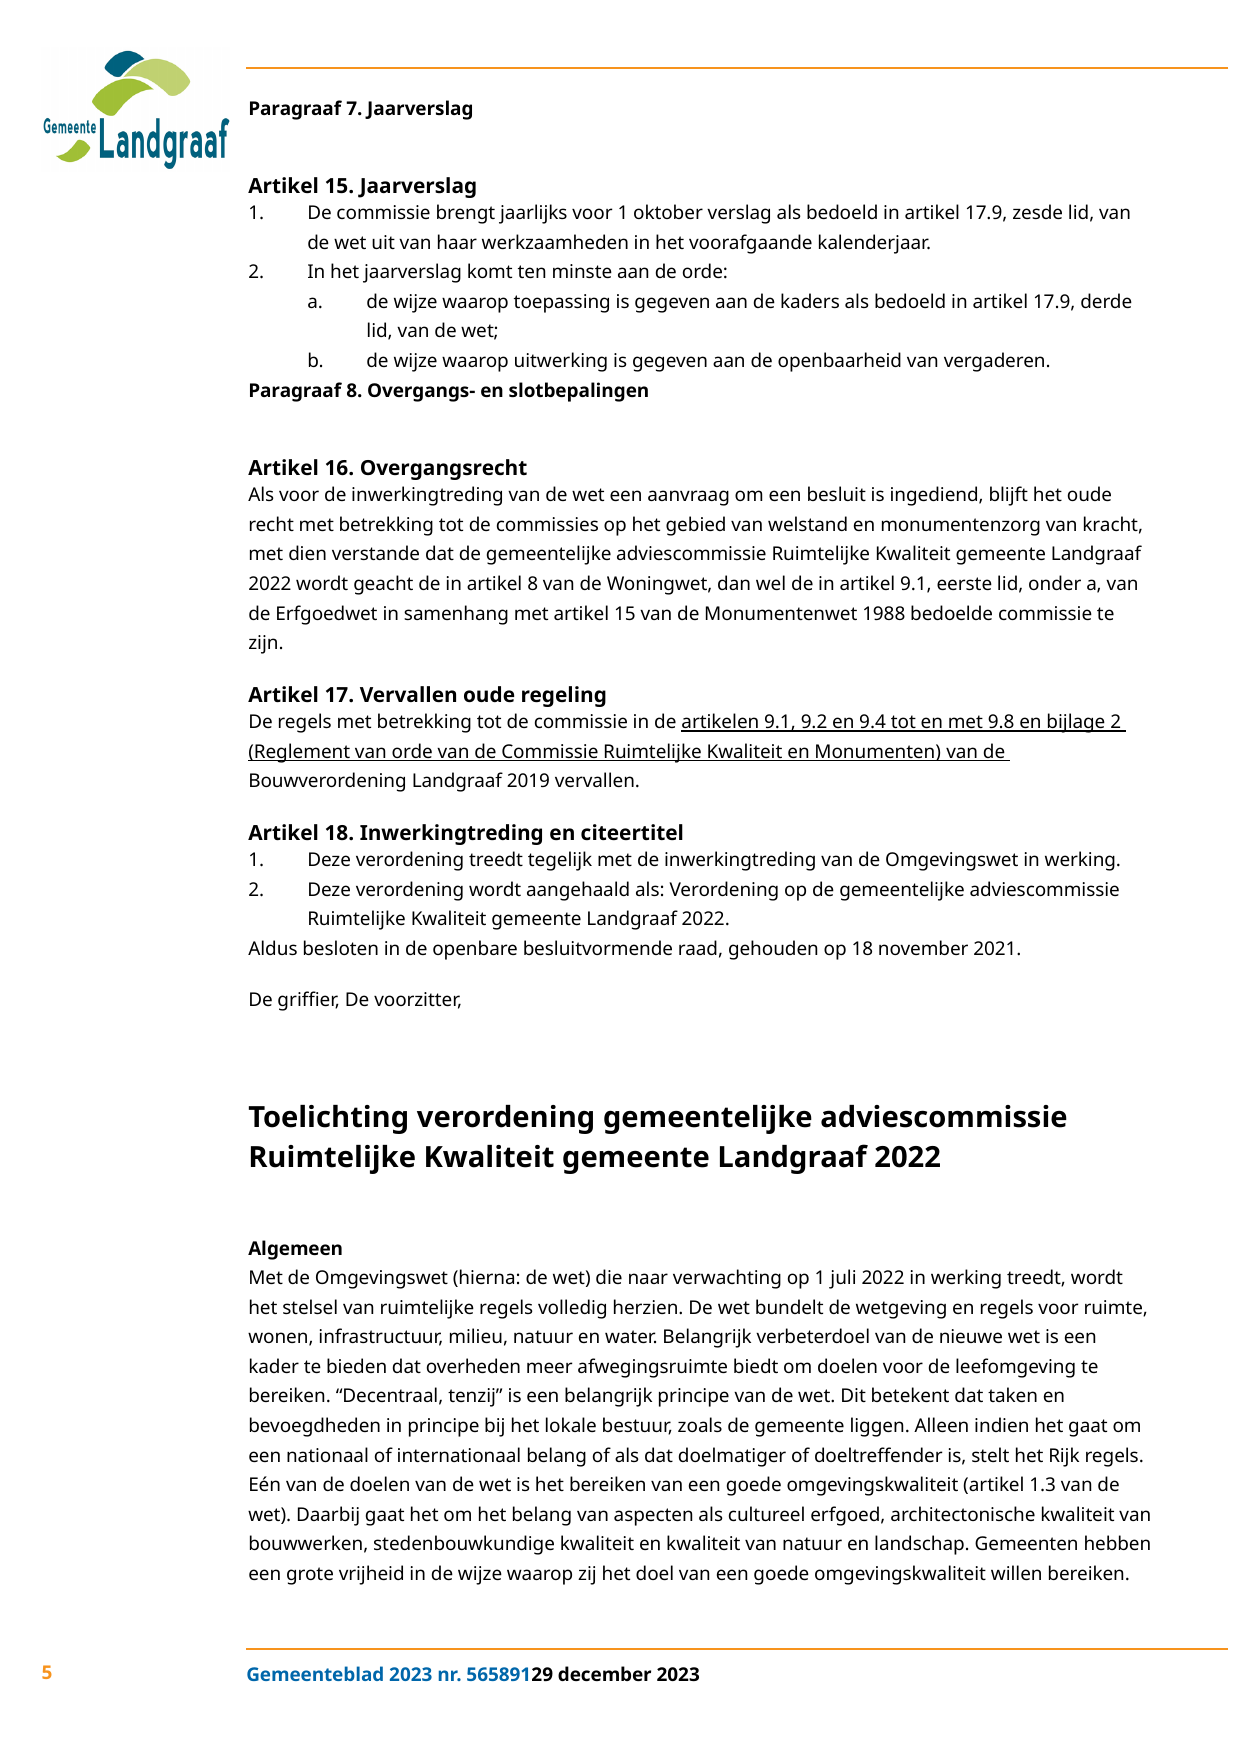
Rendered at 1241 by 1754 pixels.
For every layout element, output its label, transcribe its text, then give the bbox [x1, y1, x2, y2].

list de wijze waarop toepassing is gegeven aan de kaders als bedoeld in artikel 17.9, derde lid, van de wet; [307, 288, 1152, 343]
text De griffier, De voorzitter, [248, 986, 1152, 1012]
text Algemeen [248, 1235, 1152, 1261]
text De regels met betrekking tot de commissie in de artikelen 9.1, 9.2 en 9.4 tot en met 9.8 en bijlage 2 (Reglement van orde van de Commissie Ruimtelijke Kwaliteit en Monumenten) van de Bouwverordening Landgraaf 2019 vervallen. [248, 708, 1152, 793]
text Toelichting verordening gemeentelijke adviescommissie Ruimtelijke Kwaliteit gemeente Landgraaf 2022 [248, 1097, 1152, 1176]
text Aldus besloten in de openbare besluitvormende raad, gehouden op 18 november 2021. [248, 935, 1152, 961]
text Als voor de inwerkingtreding van de wet een aanvraag om een besluit is ingediend, blijft het oude recht met betrekking tot de commissies op het gebied van welstand en monumentenzorg van kracht, met dien verstande dat de gemeentelijke adviescommissie Ruimtelijke Kwaliteit gemeente Landgraaf 2022 wordt geacht de in artikel 8 van de Woningwet, dan wel de in artikel 9.1, eerste lid, onder a, van de Erfgoedwet in samenhang met artikel 15 van de Monumentenwet 1988 bedoelde commissie te zijn. [248, 481, 1152, 655]
list Deze verordening wordt aangehaald als: Verordening op de gemeentelijke adviescommissie Ruimtelijke Kwaliteit gemeente Landgraaf 2022. [248, 876, 1152, 931]
picture [41, 47, 231, 172]
text Artikel 18. Inwerkingtreding en citeertitel [248, 818, 1152, 846]
list De commissie brengt jaarlijks voor 1 oktober verslag als bedoeld in artikel 17.9, zesde lid, van de wet uit van haar werkzaamheden in het voorafgaande kalenderjaar. [248, 199, 1152, 255]
text Paragraaf 8. Overgangs- en slotbepalingen [248, 377, 1152, 403]
list de wijze waarop uitwerking is gegeven aan de openbaarheid van vergaderen. [307, 347, 1152, 373]
text Artikel 17. Vervallen oude regeling [248, 680, 1152, 708]
list Deze verordening treedt tegelijk met de inwerkingtreding van de Omgevingswet in werking. [248, 846, 1152, 872]
list In het jaarverslag komt ten minste aan de orde: [248, 258, 1152, 284]
text Eén van de doelen van de wet is het bereiken van een goede omgevingskwaliteit (artikel 1.3 van de wet). Daarbij gaat het om het belang van aspecten als cultureel erfgoed, architectonische kwaliteit van bouwwerken, stedenbouwkundige kwaliteit en kwaliteit van natuur en landschap. Gemeenten hebben een grote vrijheid in de wijze waarop zij het doel van een goede omgevingskwaliteit willen bereiken. [248, 1471, 1152, 1586]
text Artikel 15. Jaarverslag [248, 171, 1152, 199]
text Artikel 16. Overgangsrecht [248, 453, 1152, 481]
text Paragraaf 7. Jaarverslag [248, 95, 1152, 121]
text Met de Omgevingswet (hierna: de wet) die naar verwachting op 1 juli 2022 in werking treedt, wordt het stelsel van ruimtelijke regels volledig herzien. De wet bundelt de wetgeving en regels voor ruimte, wonen, infrastructuur, milieu, natuur en water. Belangrijk verbeterdoel van de nieuwe wet is een kader te bieden dat overheden meer afwegingsruimte biedt om doelen voor de leefomgeving te bereiken. “Decentraal, tenzij” is een belangrijk principe van de wet. Dit betekent dat taken en bevoegdheden in principe bij het lokale bestuur, zoals de gemeente liggen. Alleen indien het gaat om een nationaal of internationaal belang of als dat doelmatiger of doeltreffender is, stelt het Rijk regels. [248, 1264, 1152, 1468]
